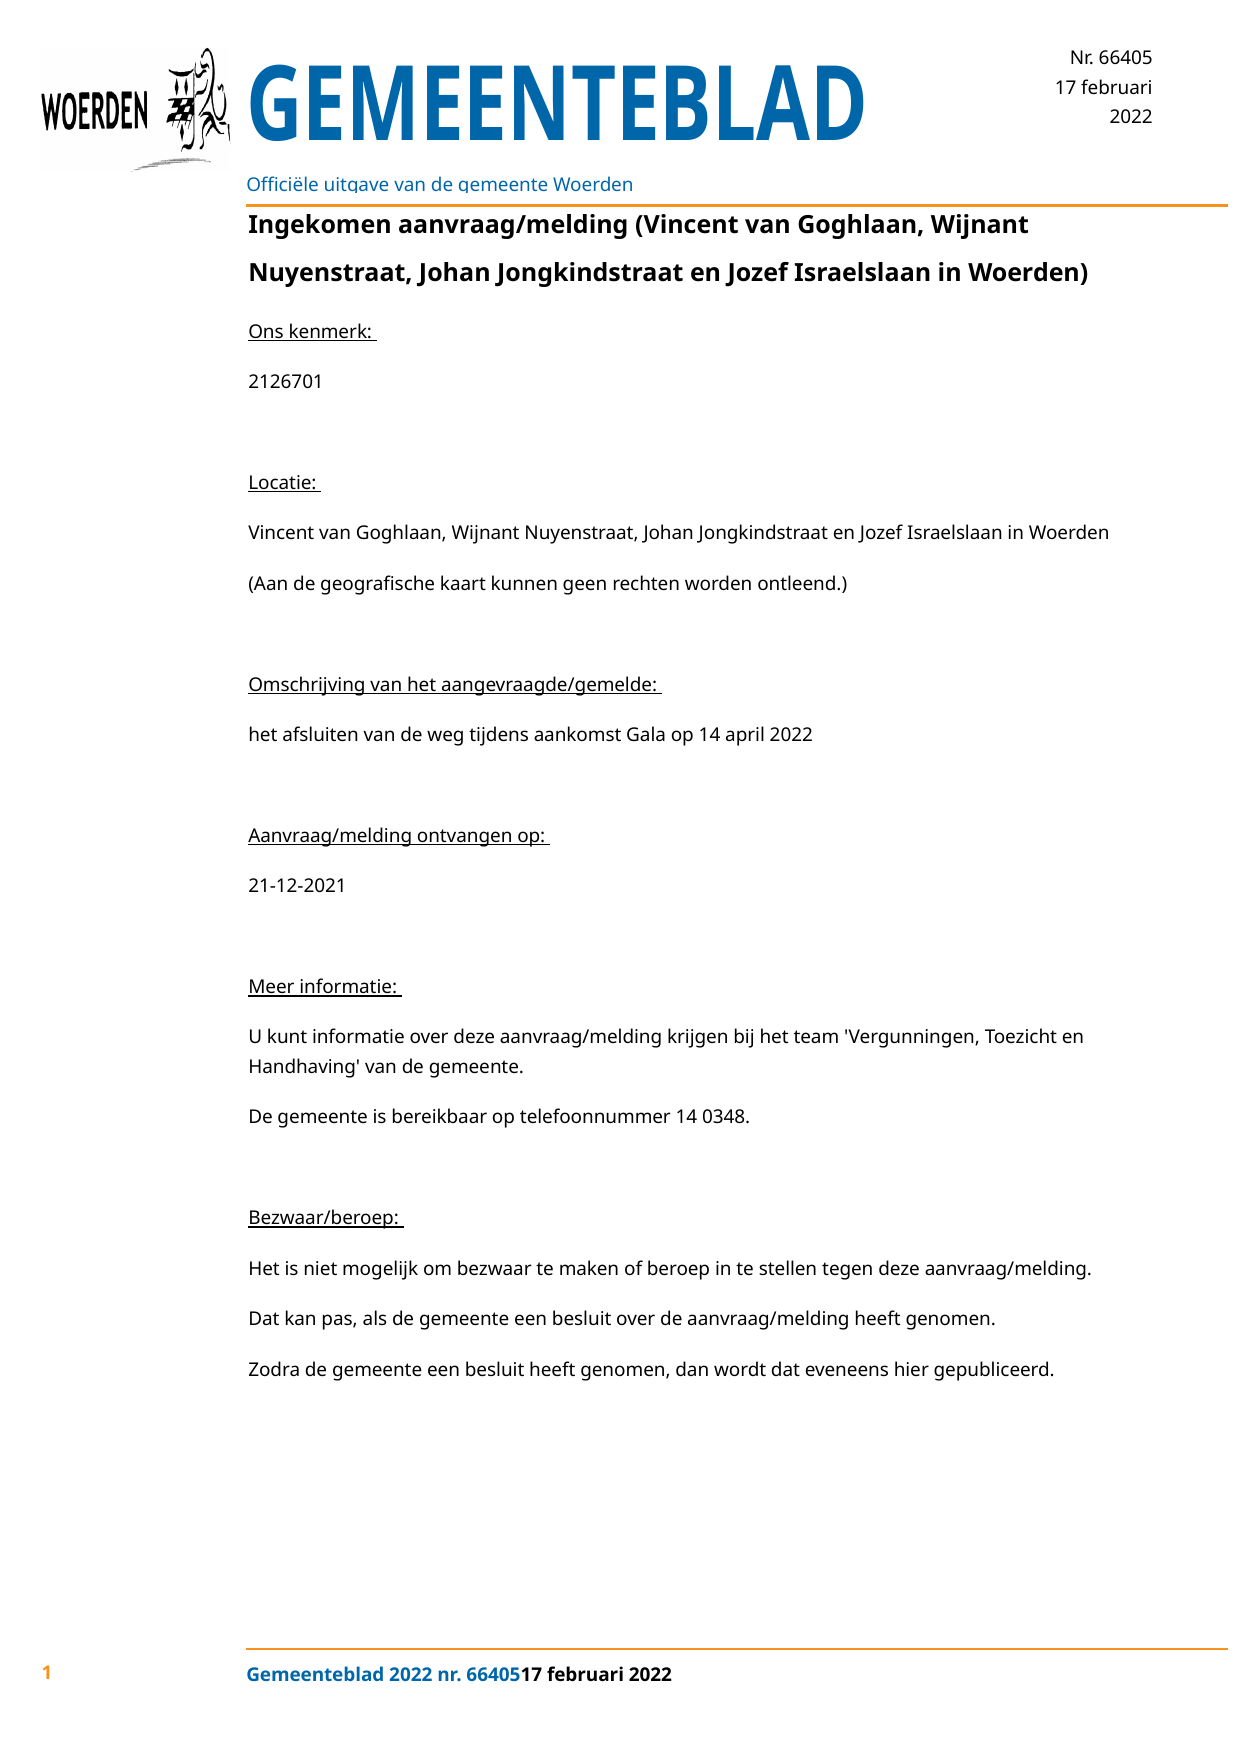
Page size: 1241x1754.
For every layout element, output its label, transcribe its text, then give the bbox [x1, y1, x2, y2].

text (Aan de geografische kaart kunnen geen rechten worden ontleend.) [248, 570, 1152, 596]
text Ons kenmerk: [248, 318, 1152, 344]
text De gemeente is bereikbaar op telefoonnummer 14 0348. [248, 1104, 1152, 1129]
text U kunt informatie over deze aanvraag/melding krijgen bij het team 'Vergunningen, Toezicht en Handhaving' van de gemeente. [248, 1024, 1152, 1079]
text Meer informatie: [248, 973, 1152, 999]
text Dat kan pas, als de gemeente een besluit over de aanvraag/melding heeft genomen. [248, 1305, 1152, 1331]
text Aanvraag/melding ontvangen op: [248, 822, 1152, 848]
text 2126701 [248, 368, 1152, 394]
picture [41, 47, 231, 172]
text Bezwaar/beroep: [248, 1204, 1152, 1230]
text Omschrijving van het aangevraagde/gemelde: [248, 671, 1152, 697]
text Zodra de gemeente een besluit heeft genomen, dan wordt dat eveneens hier gepubliceerd. [248, 1356, 1152, 1382]
text Locatie: [248, 469, 1152, 495]
text 21-12-2021 [248, 872, 1152, 898]
text Vincent van Goghlaan, Wijnant Nuyenstraat, Johan Jongkindstraat en Jozef Israelslaan in Woerden [248, 519, 1152, 545]
text het afsluiten van de weg tijdens aankomst Gala op 14 april 2022 [248, 721, 1152, 747]
text Ingekomen aanvraag/melding (Vincent van Goghlaan, Wijnant Nuyenstraat, Johan Jongkindstraat en Jozef Israelslaan in Woerden) [248, 207, 1152, 288]
text Het is niet mogelijk om bezwaar te maken of beroep in te stellen tegen deze aanvraag/melding. [248, 1255, 1152, 1281]
